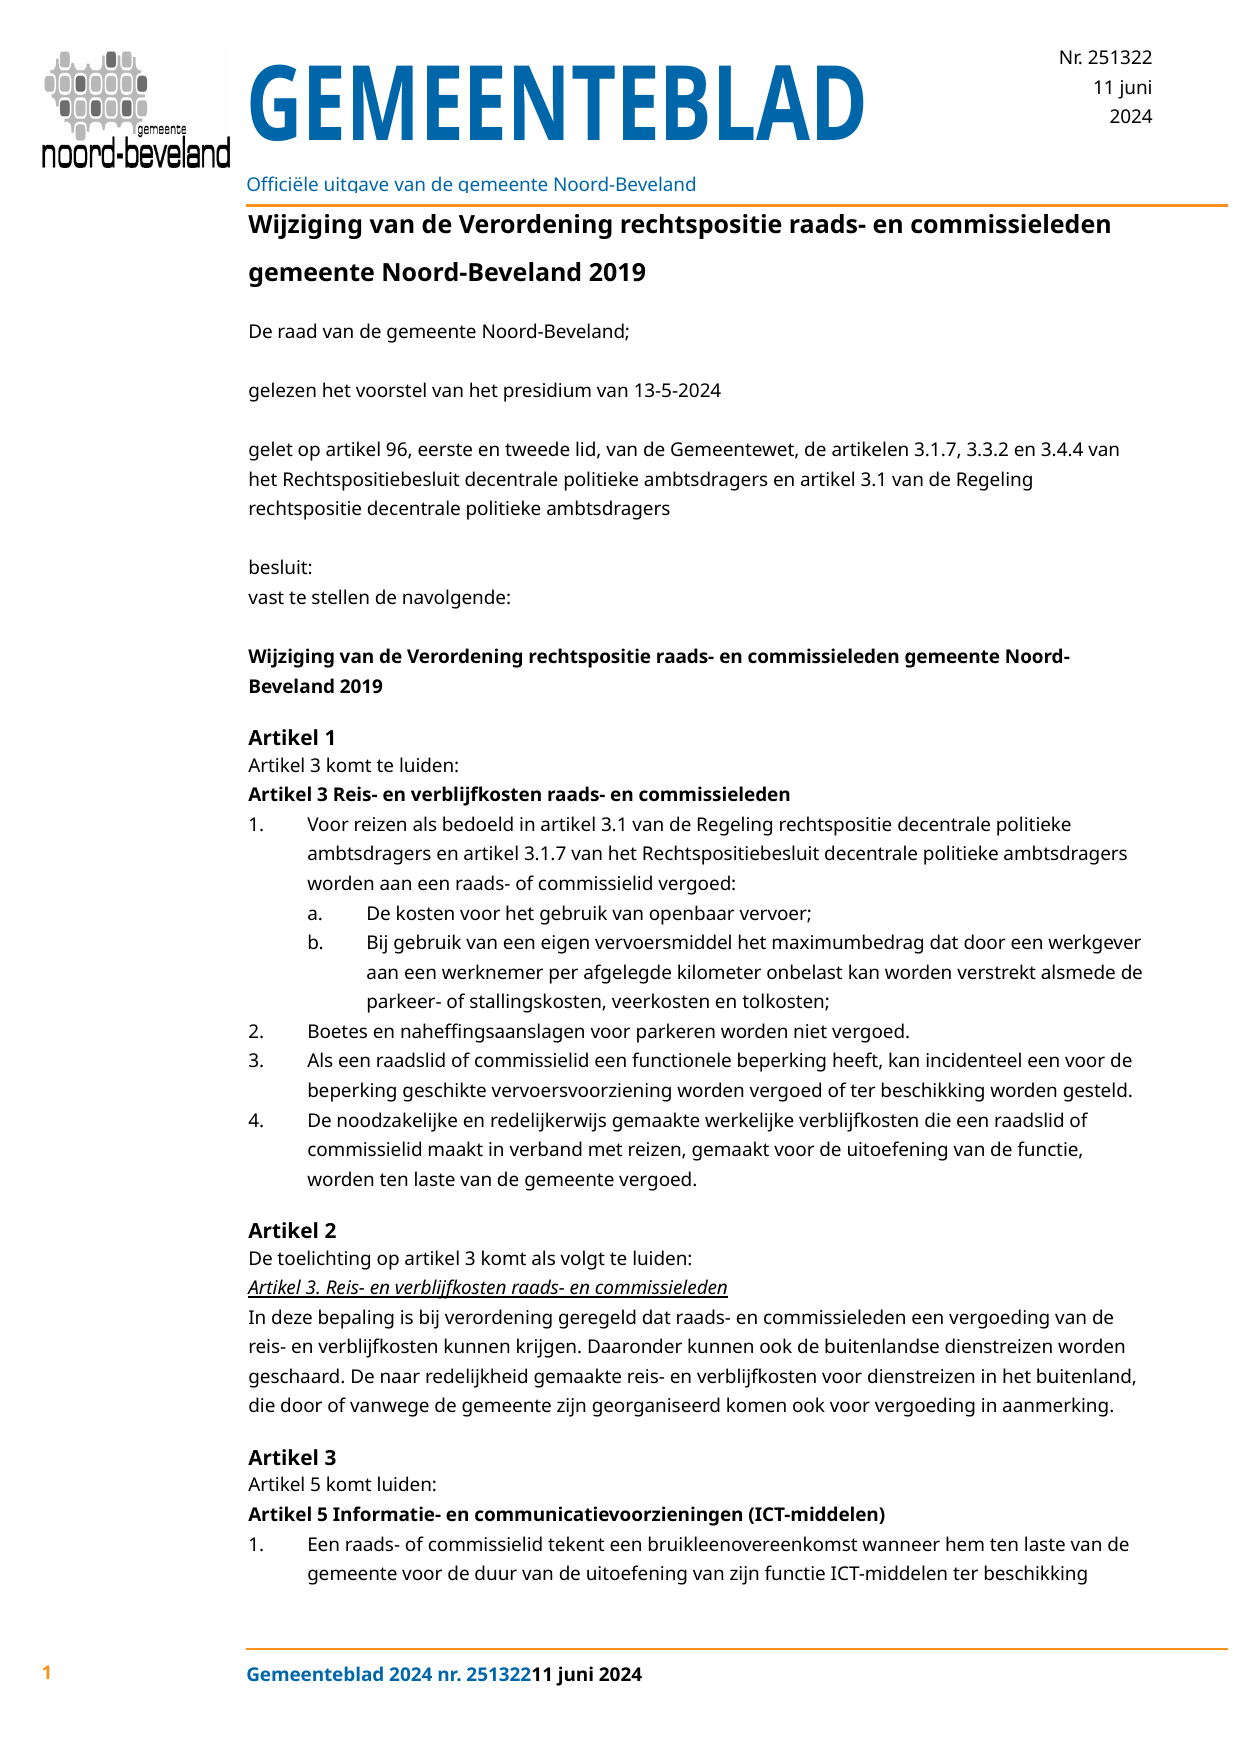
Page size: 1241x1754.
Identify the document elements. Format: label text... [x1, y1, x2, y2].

text Wijziging van de Verordening rechtspositie raads- en commissieleden gemeente Noord-Beveland 2019 [248, 207, 1152, 288]
text gelezen het voorstel van het presidium van 13-5-2024 [248, 377, 1152, 403]
text Artikel 3. Reis- en verblijfkosten raads- en commissieleden [248, 1274, 1152, 1300]
text In deze bepaling is bij verordening geregeld dat raads- en commissieleden een vergoeding van de reis- en verblijfkosten kunnen krijgen. Daaronder kunnen ook de buitenlandse dienstreizen worden geschaard. De naar redelijkheid gemaakte reis- en verblijfkosten voor dienstreizen in het buitenland, die door of vanwege de gemeente zijn georganiseerd komen ook voor vergoeding in aanmerking. [248, 1304, 1152, 1418]
list De noodzakelijke en redelijkerwijs gemaakte werkelijke verblijfkosten die een raadslid of commissielid maakt in verband met reizen, gemaakt voor de uitoefening van de functie, worden ten laste van de gemeente vergoed. [248, 1107, 1152, 1192]
text Wijziging van de Verordening rechtspositie raads- en commissieleden gemeente Noord-Beveland 2019 [248, 643, 1152, 699]
text Artikel 1 [248, 723, 1152, 752]
text Artikel 5 komt luiden: [248, 1472, 1152, 1497]
list Boetes en naheffingsaanslagen voor parkeren worden niet vergoed. [248, 1018, 1152, 1044]
list Een raads- of commissielid tekent een bruikleenovereenkomst wanneer hem ten laste van de gemeente voor de duur van de uitoefening van zijn functie ICT-middelen ter beschikking [248, 1531, 1152, 1586]
text Artikel 5 Informatie- en communicatievoorzieningen (ICT-middelen) [248, 1501, 1152, 1527]
text De raad van de gemeente Noord-Beveland; [248, 318, 1152, 344]
text vast te stellen de navolgende: [248, 584, 1152, 610]
text Artikel 3 Reis- en verblijfkosten raads- en commissieleden [248, 781, 1152, 807]
picture [41, 47, 231, 172]
text De toelichting op artikel 3 komt als volgt te luiden: [248, 1245, 1152, 1271]
text Artikel 3 [248, 1443, 1152, 1472]
list Voor reizen als bedoeld in artikel 3.1 van de Regeling rechtspositie decentrale politieke ambtsdragers en artikel 3.1.7 van het Rechtspositiebesluit decentrale politieke ambtsdragers worden aan een raads- of commissielid vergoed: [248, 811, 1152, 896]
text Artikel 3 komt te luiden: [248, 752, 1152, 777]
text gelet op artikel 96, eerste en tweede lid, van de Gemeentewet, de artikelen 3.1.7, 3.3.2 en 3.4.4 van het Rechtspositiebesluit decentrale politieke ambtsdragers en artikel 3.1 van de Regeling rechtspositie decentrale politieke ambtsdragers [248, 436, 1152, 521]
list Als een raadslid of commissielid een functionele beperking heeft, kan incidenteel een voor de beperking geschikte vervoersvoorziening worden vergoed of ter beschikking worden gesteld. [248, 1048, 1152, 1103]
text Artikel 2 [248, 1216, 1152, 1245]
list De kosten voor het gebruik van openbaar vervoer; [307, 900, 1152, 925]
list Bij gebruik van een eigen vervoersmiddel het maximumbedrag dat door een werkgever aan een werknemer per afgelegde kilometer onbelast kan worden verstrekt alsmede de parkeer- of stallingskosten, veerkosten en tolkosten; [307, 929, 1152, 1014]
text besluit: [248, 554, 1152, 580]
